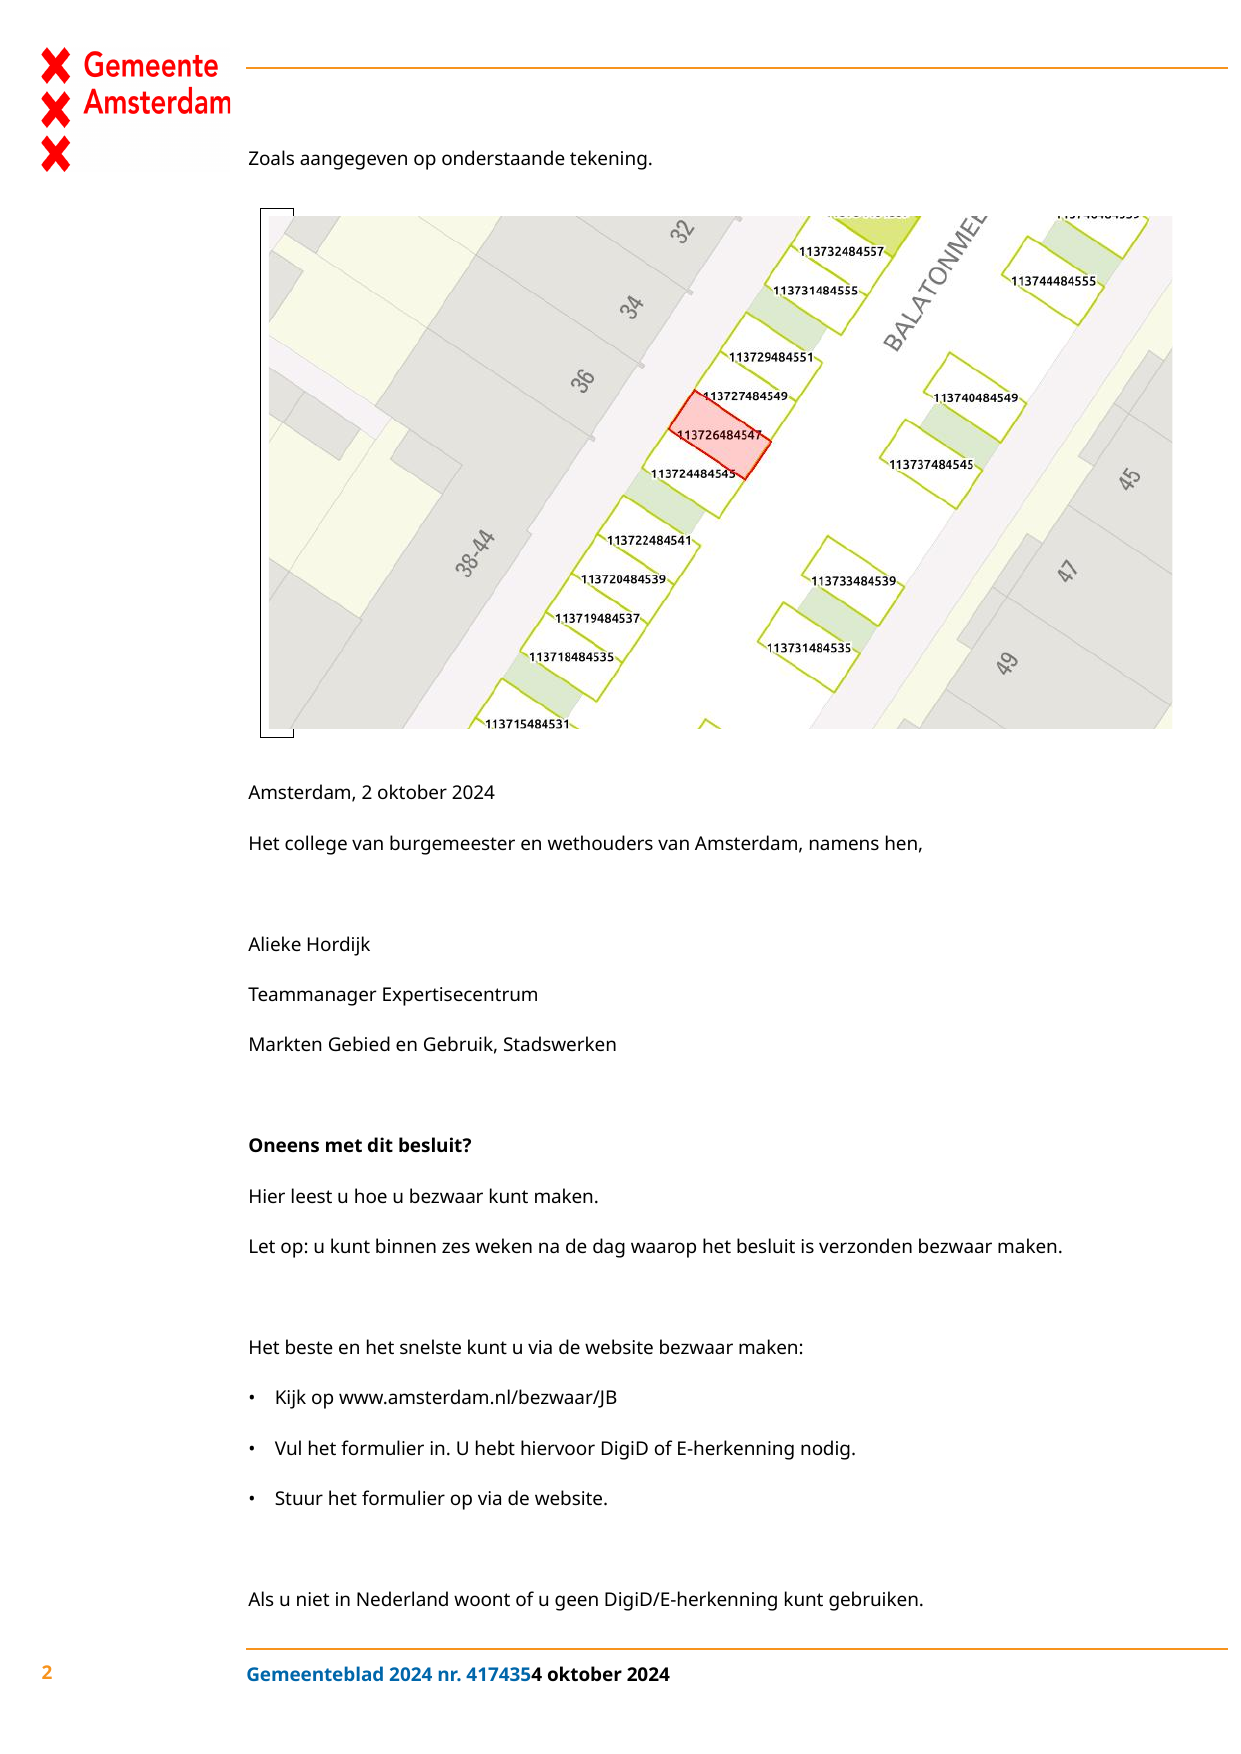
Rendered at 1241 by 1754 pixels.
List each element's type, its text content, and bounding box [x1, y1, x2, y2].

text • Stuur het formulier op via de website. [248, 1485, 1152, 1511]
text Alieke Hordijk [248, 931, 1152, 957]
text Markten Gebied en Gebruik, Stadswerken [248, 1032, 1152, 1057]
text Zoals aangegeven op onderstaande tekening. [248, 145, 1152, 171]
text Het college van burgemeester en wethouders van Amsterdam, namens hen, [248, 830, 1152, 856]
text • Kijk op www.amsterdam.nl/bezwaar/JB [248, 1384, 1152, 1410]
text Amsterdam, 2 oktober 2024 [248, 779, 1152, 805]
text Als u niet in Nederland woont of u geen DigiD/E-herkenning kunt gebruiken. [248, 1586, 1152, 1612]
text • Vul het formulier in. U hebt hiervoor DigiD of E-herkenning nodig. [248, 1435, 1152, 1461]
picture [41, 47, 231, 172]
text Het beste en het snelste kunt u via de website bezwaar maken: [248, 1334, 1152, 1360]
picture [268, 216, 1173, 729]
text Let op: u kunt binnen zes weken na de dag waarop het besluit is verzonden bezwaar maken. [248, 1233, 1152, 1259]
text Hier leest u hoe u bezwaar kunt maken. [248, 1183, 1152, 1209]
text Teammanager Expertisecentrum [248, 981, 1152, 1007]
text Oneens met dit besluit? [248, 1132, 1152, 1158]
